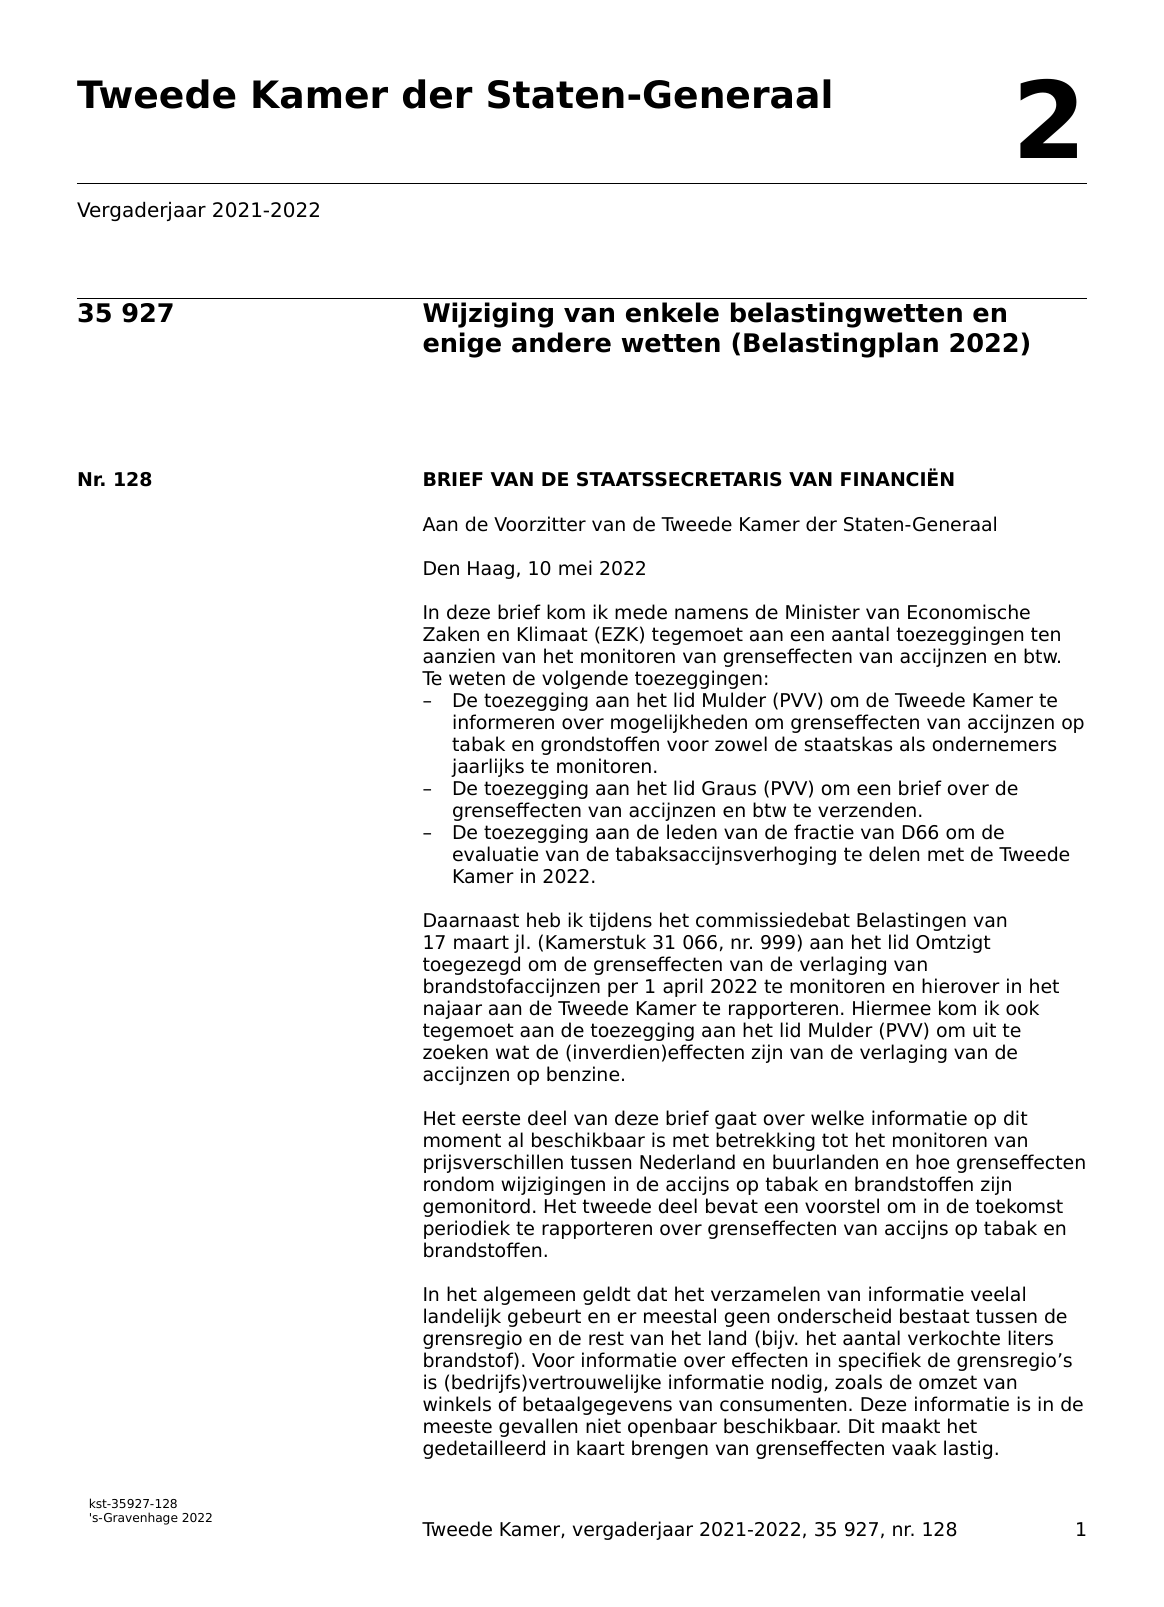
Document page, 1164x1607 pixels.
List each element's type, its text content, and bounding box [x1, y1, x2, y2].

text Daarnaast heb ik tijdens het commissiedebat Belastingen van 17 maart jl. (Kamerstuk 31 066, nr. 999) aan het lid Omtzigt toegezegd om de grenseffecten van de verlaging van brandstofaccijnzen per 1 april 2022 te monitoren en hierover in het najaar aan de Tweede Kamer te rapporteren. Hiermee kom ik ook tegemoet aan de toezegging aan het lid Mulder (PVV) om uit te zoeken wat de (inverdien)effecten zijn van de verlaging van de accijnzen op benzine. [422, 910, 1087, 1086]
text – De toezegging aan het lid Graus (PVV) om een brief over de grenseffecten van accijnzen en btw te verzenden. [422, 778, 1087, 822]
text Den Haag, 10 mei 2022 [422, 558, 1087, 580]
text – De toezegging aan het lid Mulder (PVV) om de Tweede Kamer te informeren over mogelijkheden om grenseffecten van accijnzen op tabak en grondstoffen voor zowel de staatskas als ondernemers jaarlijks te monitoren. [422, 690, 1087, 778]
subtitle 35 927 Wijziging van enkele belastingwetten en enige andere wetten (Belastingplan 2022) [77, 299, 1087, 358]
text Aan de Voorzitter van de Tweede Kamer der Staten-Generaal [422, 513, 1087, 536]
text kst-35927-128 [88, 1497, 323, 1511]
subtitle Nr. 128 BRIEF VAN DE STAATSSECRETARIS VAN FINANCIËN [77, 469, 1087, 491]
table_header 2 [886, 59, 1087, 183]
text In deze brief kom ik mede namens de Minister van Economische Zaken en Klimaat (EZK) tegemoet aan een aantal toezeggingen ten aanzien van het monitoren van grenseffecten van accijnzen en btw. Te weten de volgende toezeggingen: [422, 602, 1087, 690]
text In het algemeen geldt dat het verzamelen van informatie veelal landelijk gebeurt en er meestal geen onderscheid bestaat tussen de grensregio en de rest van het land (bijv. het aantal verkochte liters brandstof). Voor informatie over effecten in specifiek de grensregio’s is (bedrijfs)vertrouwelijke informatie nodig, zoals de omzet van winkels of betaalgegevens van consumenten. Deze informatie is in de meeste gevallen niet openbaar beschikbaar. Dit maakt het gedetailleerd in kaart brengen van grenseffecten vaak lastig. [422, 1284, 1087, 1460]
text – De toezegging aan de leden van de fractie van D66 om de evaluatie van de tabaksaccijnsverhoging te delen met de Tweede Kamer in 2022. [422, 822, 1087, 888]
text Het eerste deel van deze brief gaat over welke informatie op dit moment al beschikbaar is met betrekking tot het monitoren van prijsverschillen tussen Nederland en buurlanden en hoe grenseffecten rondom wijzigingen in de accijns op tabak en brandstoffen zijn gemonitord. Het tweede deel bevat een voorstel om in de toekomst periodiek te rapporteren over grenseffecten van accijns op tabak en brandstoffen. [422, 1108, 1087, 1262]
table_header Tweede Kamer der Staten-Generaal [77, 59, 886, 183]
table_cell Vergaderjaar 2021-2022 [77, 184, 1087, 298]
text 's-Gravenhage 2022 [88, 1511, 323, 1525]
